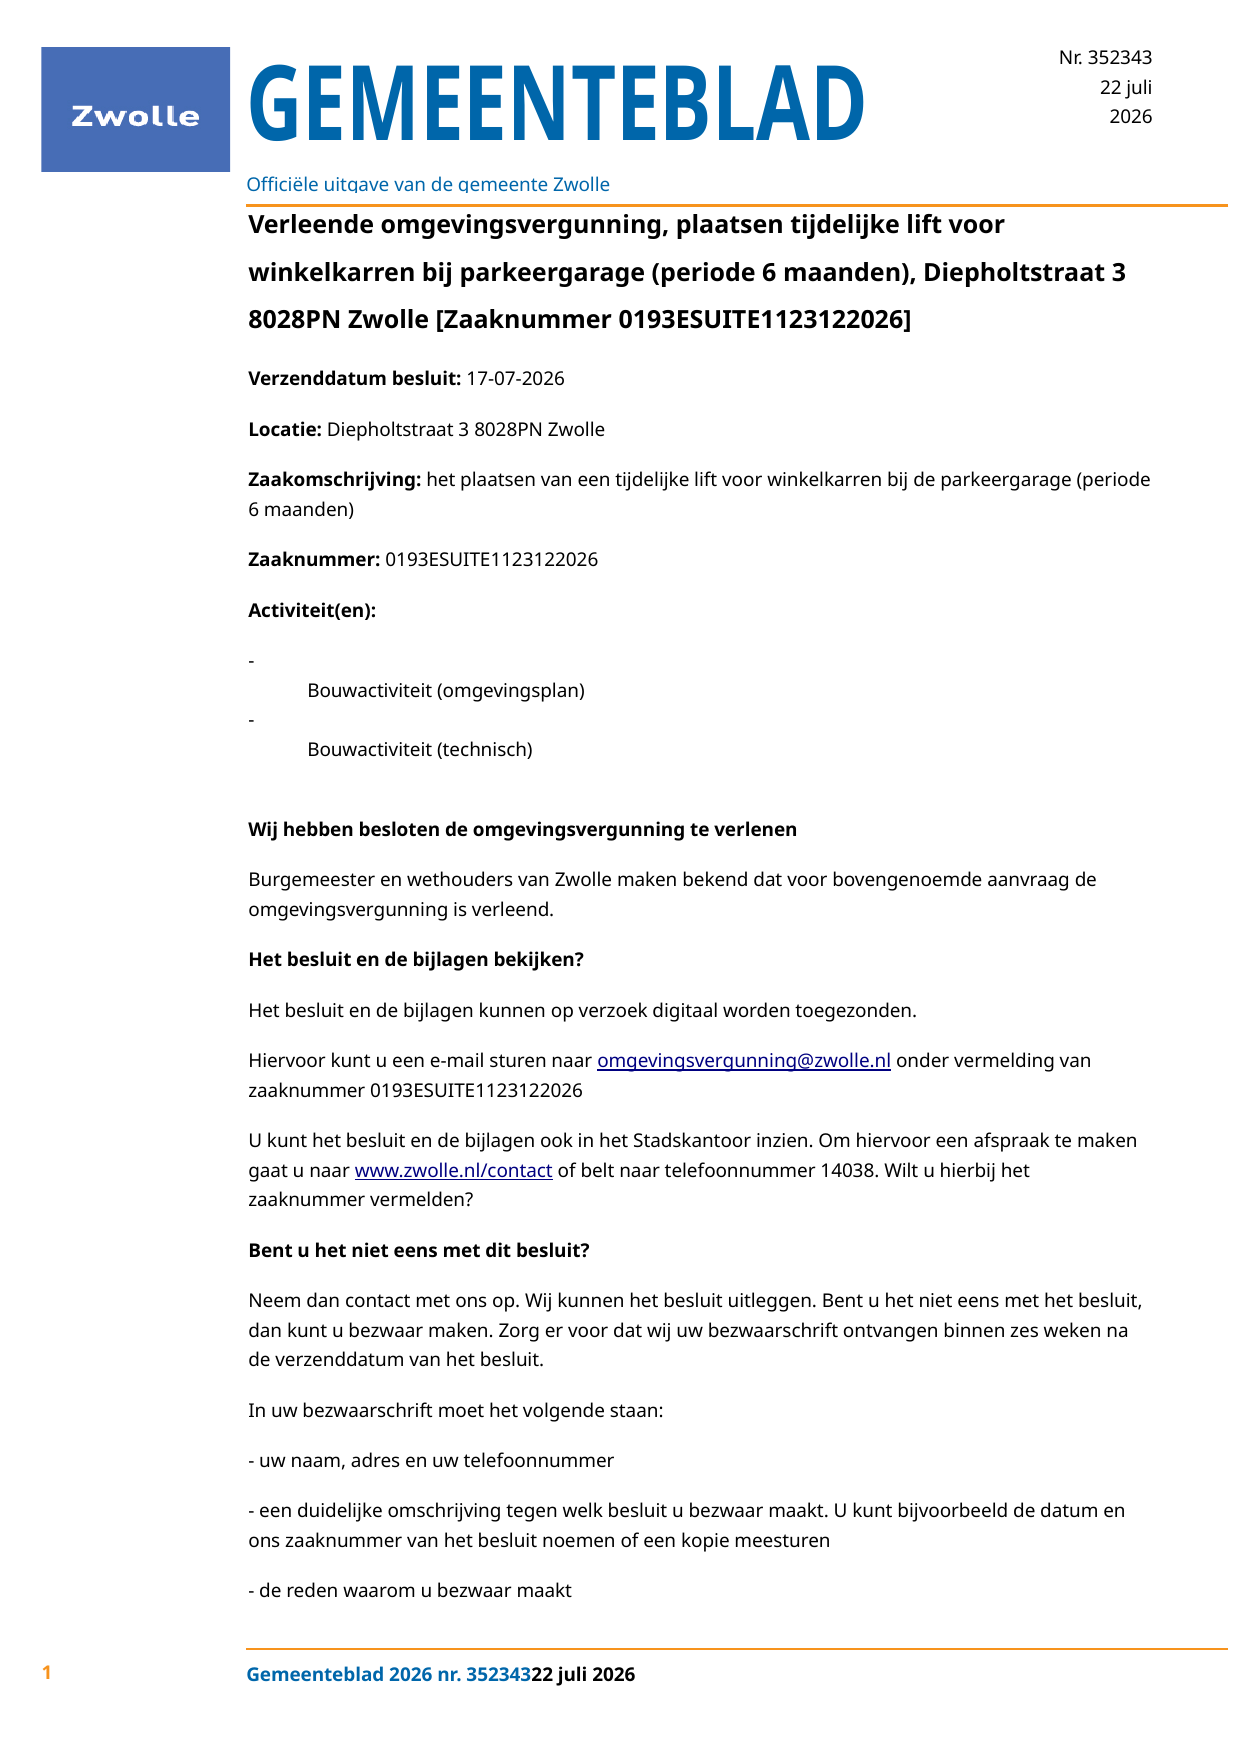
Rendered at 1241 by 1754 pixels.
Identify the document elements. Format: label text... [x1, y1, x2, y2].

list Bouwactiviteit (omgevingsplan) [248, 677, 1152, 702]
text In uw bezwaarschrift moet het volgende staan: [248, 1397, 1152, 1422]
text Het besluit en de bijlagen kunnen op verzoek digitaal worden toegezonden. [248, 997, 1152, 1022]
text Zaakomschrijving: het plaatsen van een tijdelijke lift voor winkelkarren bij de parkeergarage (periode 6 maanden) [248, 466, 1152, 522]
text Verleende omgevingsvergunning, plaatsen tijdelijke lift voor winkelkarren bij parkeergarage (periode 6 maanden), Diepholtstraat 3 8028PN Zwolle [Zaaknummer 0193ESUITE1123122026] [248, 207, 1152, 336]
text Zaaknummer: 0193ESUITE1123122026 [248, 546, 1152, 572]
text Bent u het niet eens met dit besluit? [248, 1237, 1152, 1262]
text Wij hebben besloten de omgevingsvergunning te verlenen [248, 816, 1152, 842]
text Hiervoor kunt u een e-mail sturen naar omgevingsvergunning@zwolle.nl onder vermelding van zaaknummer 0193ESUITE1123122026 [248, 1047, 1152, 1102]
text Het besluit en de bijlagen bekijken? [248, 946, 1152, 972]
text U kunt het besluit en de bijlagen ook in het Stadskantoor inzien. Om hiervoor een afspraak te maken gaat u naar www.zwolle.nl/contact of belt naar telefoonnummer 14038. Wilt u hierbij het zaaknummer vermelden? [248, 1127, 1152, 1212]
text - de reden waarom u bezwaar maakt [248, 1578, 1152, 1603]
text - uw naam, adres en uw telefoonnummer [248, 1447, 1152, 1473]
text Burgemeester en wethouders van Zwolle maken bekend dat voor bovengenoemde aanvraag de omgevingsvergunning is verleend. [248, 866, 1152, 922]
text - een duidelijke omschrijving tegen welk besluit u bezwaar maakt. U kunt bijvoorbeeld de datum en ons zaaknummer van het besluit noemen of een kopie meesturen [248, 1498, 1152, 1553]
text Neem dan contact met ons op. Wij kunnen het besluit uitleggen. Bent u het niet eens met het besluit, dan kunt u bezwaar maken. Zorg er voor dat wij uw bezwaarschrift ontvangen binnen zes weken na de verzenddatum van het besluit. [248, 1287, 1152, 1372]
picture [41, 47, 231, 172]
text Locatie: Diepholtstraat 3 8028PN Zwolle [248, 416, 1152, 442]
text Verzenddatum besluit: 17-07-2026 [248, 366, 1152, 391]
text Activiteit(en): [248, 597, 1152, 622]
list Bouwactiviteit (technisch) [248, 736, 1152, 762]
